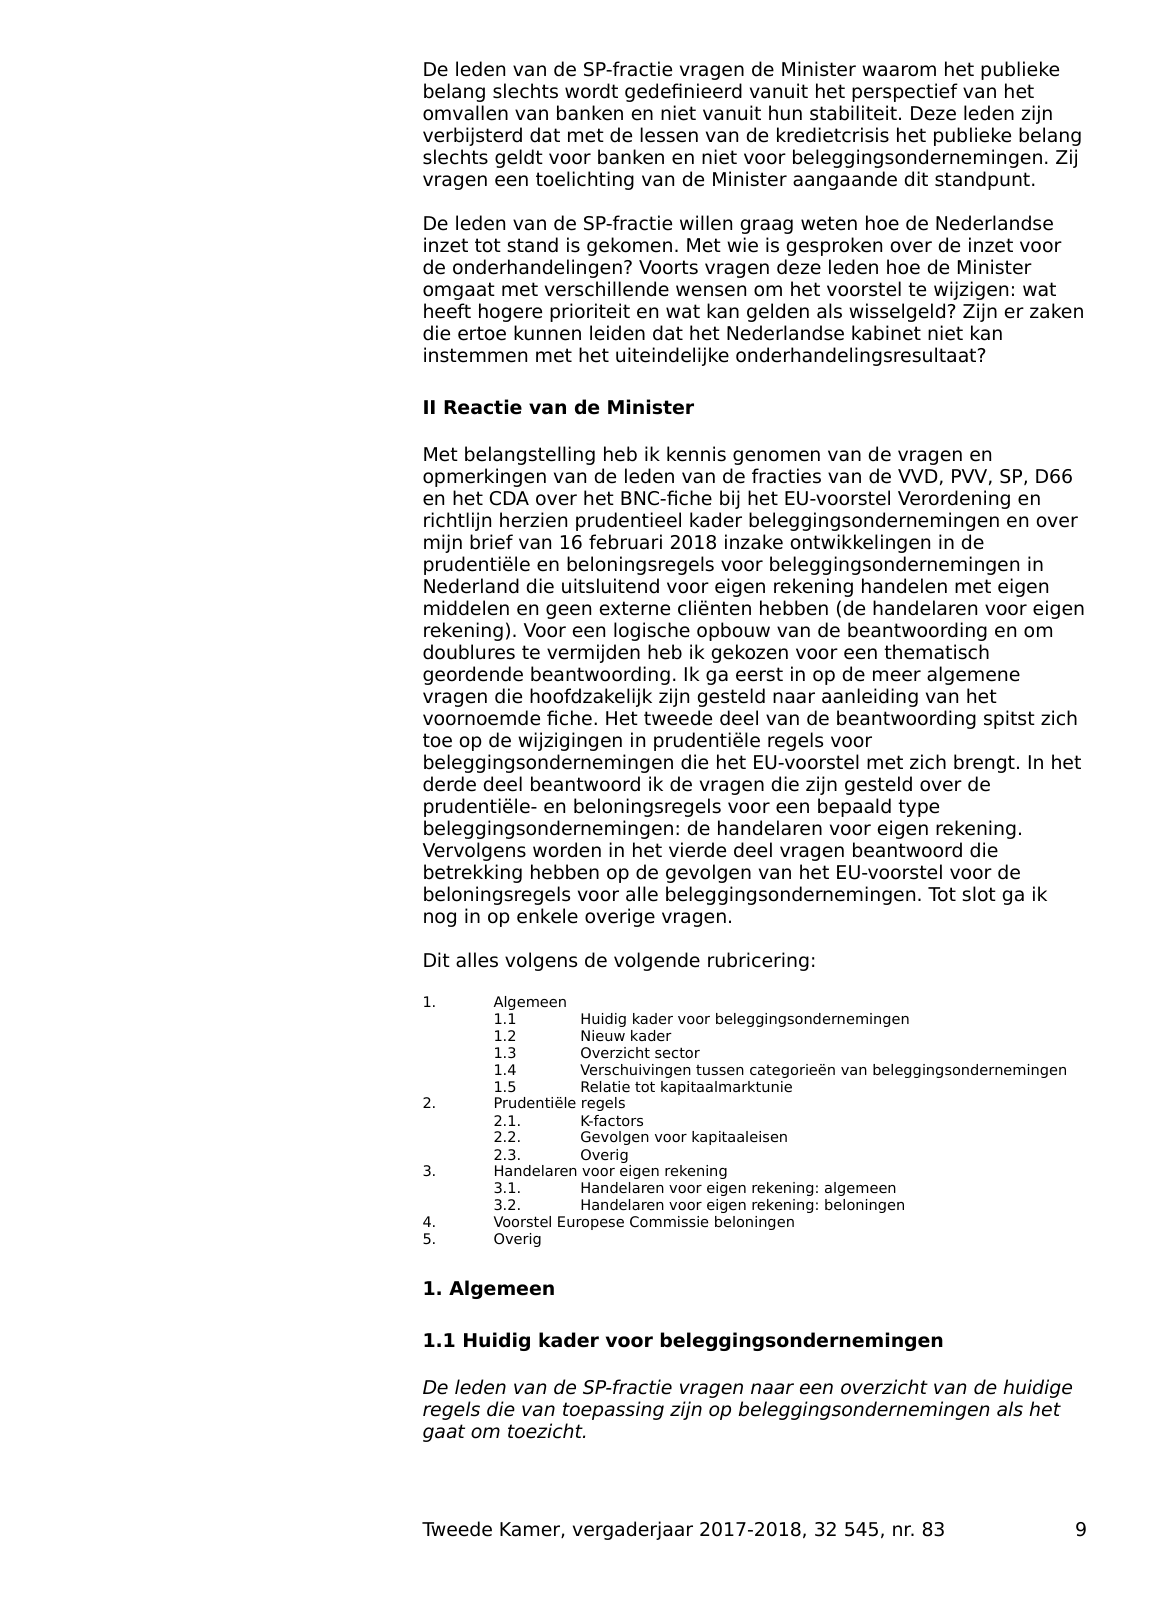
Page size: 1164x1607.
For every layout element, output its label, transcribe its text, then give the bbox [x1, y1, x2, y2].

table_header 1. [422, 994, 487, 1011]
table_cell [422, 1061, 487, 1078]
table_cell [422, 1197, 487, 1214]
table_cell 3.2. [488, 1197, 574, 1214]
table_cell Overig [574, 1146, 1087, 1163]
table_cell [422, 1079, 487, 1095]
table_cell 1.1 [488, 1011, 574, 1027]
table_cell 2.3. [488, 1146, 574, 1163]
table_cell Handelaren voor eigen rekening: beloningen [574, 1197, 1087, 1214]
table_cell Overzicht sector [574, 1045, 1087, 1061]
table_cell Relatie tot kapitaalmarktunie [574, 1079, 1087, 1095]
table_cell Handelaren voor eigen rekening [488, 1163, 1087, 1180]
table_cell [422, 1180, 487, 1197]
table_cell Prudentiële regels [488, 1095, 1087, 1112]
text Dit alles volgens de volgende rubricering: [422, 950, 1087, 972]
table_cell 5. [422, 1231, 487, 1248]
text De leden van de SP-fractie vragen de Minister waarom het publieke belang slechts wordt gedefinieerd vanuit het perspectief van het omvallen van banken en niet vanuit hun stabiliteit. Deze leden zijn verbijsterd dat met de lessen van de kredietcrisis het publieke belang slechts geldt voor banken en niet voor beleggingsondernemingen. Zij vragen een toelichting van de Minister aangaande dit standpunt. [422, 59, 1087, 191]
table_cell 3. [422, 1163, 487, 1180]
table_cell [422, 1045, 487, 1061]
table_cell Huidig kader voor beleggingsondernemingen [574, 1011, 1087, 1027]
table_cell [422, 1028, 487, 1044]
table_cell [422, 1146, 487, 1163]
table_cell Overig [488, 1231, 1087, 1248]
table_cell 1.4 [488, 1061, 574, 1078]
table_cell 1.2 [488, 1028, 574, 1044]
table_cell 3.1. [488, 1180, 574, 1197]
subtitle 1. Algemeen [422, 1278, 1087, 1300]
table_cell 1.3 [488, 1045, 574, 1061]
table_header Algemeen [488, 994, 1087, 1011]
text De leden van de SP-fractie willen graag weten hoe de Nederlandse inzet tot stand is gekomen. Met wie is gesproken over de inzet voor de onderhandelingen? Voorts vragen deze leden hoe de Minister omgaat met verschillende wensen om het voorstel te wijzigen: wat heeft hogere prioriteit en wat kan gelden als wisselgeld? Zijn er zaken die ertoe kunnen leiden dat het Nederlandse kabinet niet kan instemmen met het uiteindelijke onderhandelingsresultaat? [422, 213, 1087, 367]
subtitle 1.1 Huidig kader voor beleggingsondernemingen [422, 1330, 1087, 1352]
text De leden van de SP-fractie vragen naar een overzicht van de huidige regels die van toepassing zijn op beleggingsondernemingen als het gaat om toezicht. [422, 1377, 1087, 1443]
table_cell Handelaren voor eigen rekening: algemeen [574, 1180, 1087, 1197]
table_cell Voorstel Europese Commissie beloningen [488, 1214, 1087, 1231]
table_cell Verschuivingen tussen categorieën van beleggingsondernemingen [574, 1061, 1087, 1078]
text Met belangstelling heb ik kennis genomen van de vragen en opmerkingen van de leden van de fracties van de VVD, PVV, SP, D66 en het CDA over het BNC-fiche bij het EU-voorstel Verordening en richtlijn herzien prudentieel kader beleggingsondernemingen en over mijn brief van 16 februari 2018 inzake ontwikkelingen in de prudentiële en beloningsregels voor beleggingsondernemingen in Nederland die uitsluitend voor eigen rekening handelen met eigen middelen en geen externe cliënten hebben (de handelaren voor eigen rekening). Voor een logische opbouw van de beantwoording en om doublures te vermijden heb ik gekozen voor een thematisch geordende beantwoording. Ik ga eerst in op de meer algemene vragen die hoofdzakelijk zijn gesteld naar aanleiding van het voornoemde fiche. Het tweede deel van de beantwoording spitst zich toe op de wijzigingen in prudentiële regels voor beleggingsondernemingen die het EU-voorstel met zich brengt. In het derde deel beantwoord ik de vragen die zijn gesteld over de prudentiële- en beloningsregels voor een bepaald type beleggingsondernemingen: de handelaren voor eigen rekening. Vervolgens worden in het vierde deel vragen beantwoord die betrekking hebben op de gevolgen van het EU-voorstel voor de beloningsregels voor alle beleggingsondernemingen. Tot slot ga ik nog in op enkele overige vragen. [422, 444, 1087, 927]
table_cell 2.1. [488, 1113, 574, 1129]
table_cell [422, 1129, 487, 1146]
table_cell 1.5 [488, 1079, 574, 1095]
table_cell K-factors [574, 1113, 1087, 1129]
table_cell 2.2. [488, 1129, 574, 1146]
subtitle II Reactie van de Minister [422, 397, 1087, 419]
table_cell [422, 1113, 487, 1129]
table_cell Gevolgen voor kapitaaleisen [574, 1129, 1087, 1146]
table_cell 2. [422, 1095, 487, 1112]
table_cell Nieuw kader [574, 1028, 1087, 1044]
table_cell 4. [422, 1214, 487, 1231]
table_cell [422, 1011, 487, 1027]
